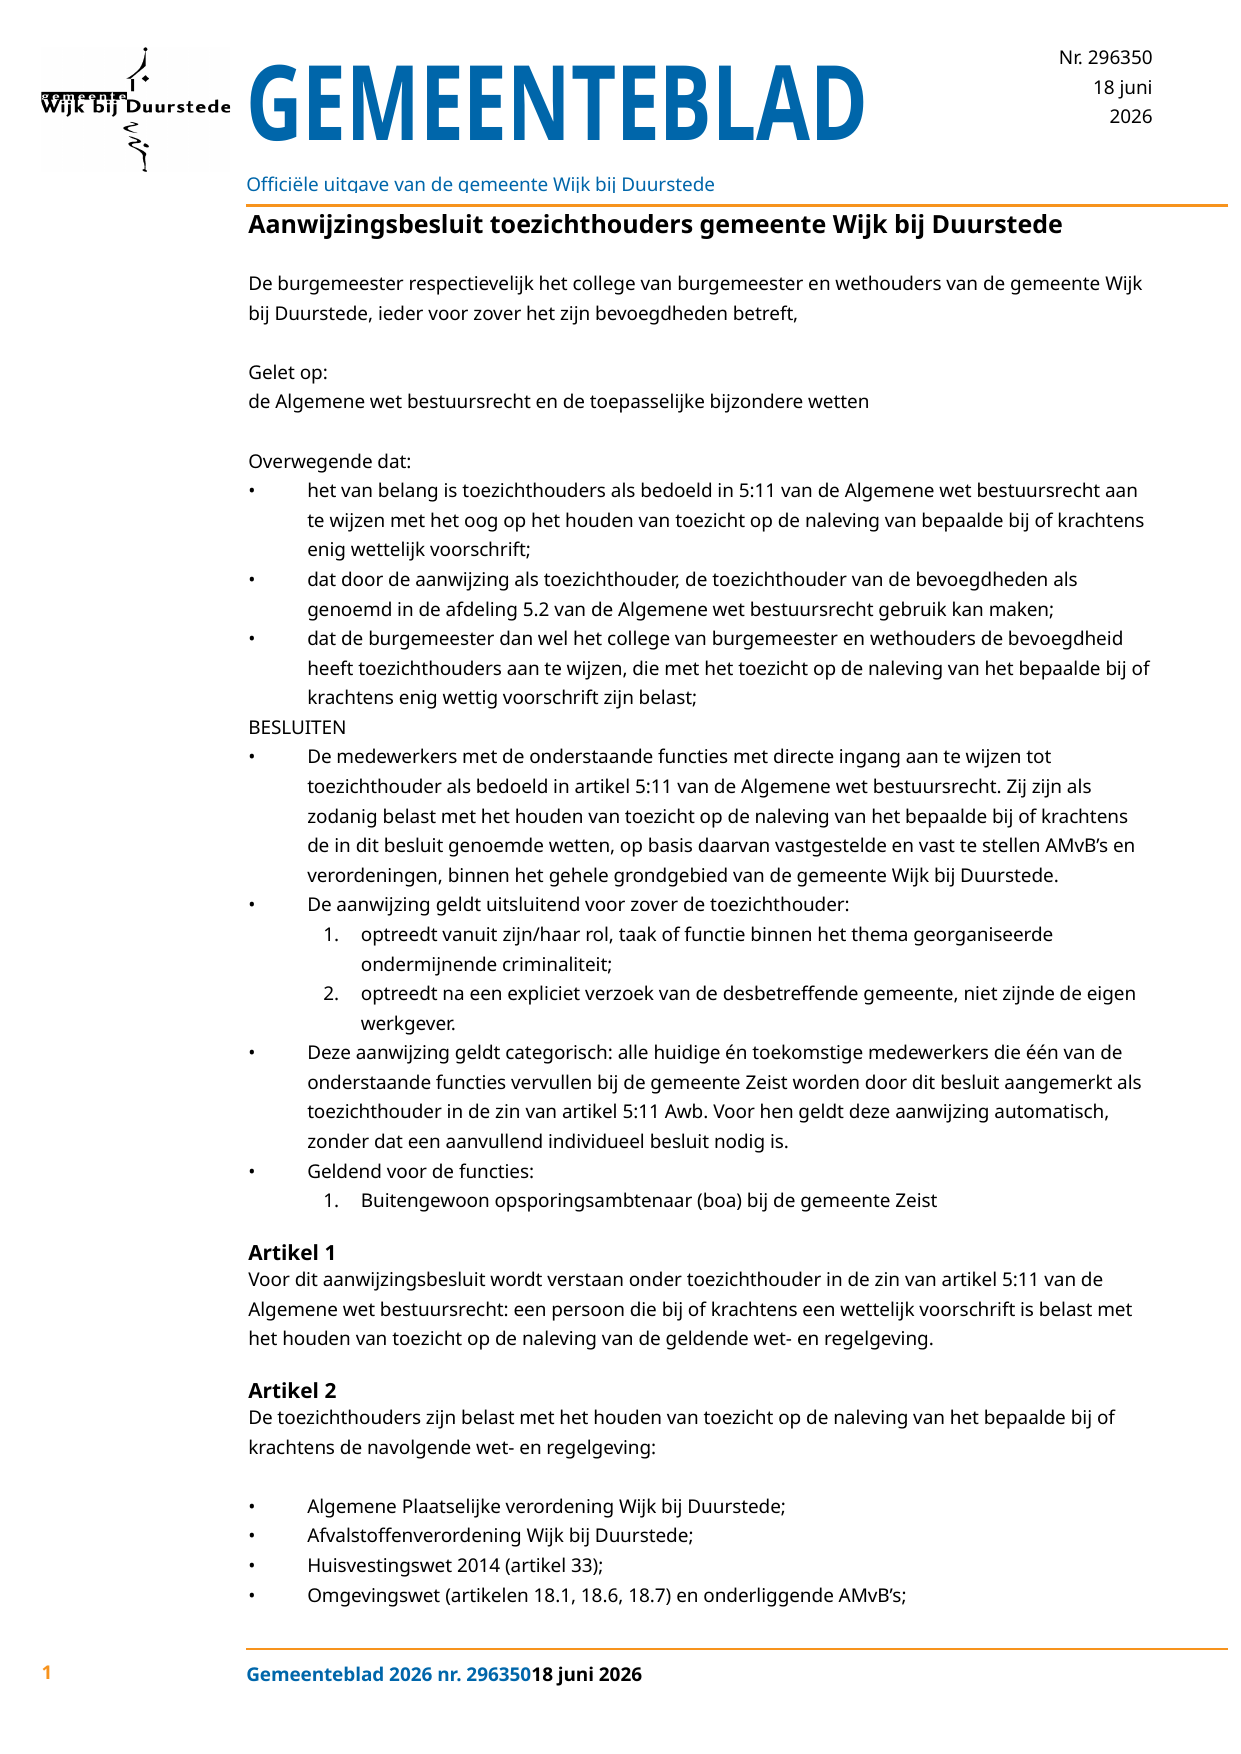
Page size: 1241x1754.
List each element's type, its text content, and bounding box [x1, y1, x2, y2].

list dat de burgemeester dan wel het college van burgemeester en wethouders de bevoegdheid heeft toezichthouders aan te wijzen, die met het toezicht op de naleving van het bepaalde bij of krachtens enig wettig voorschrift zijn belast; [248, 625, 1152, 710]
list Buitengewoon opsporingsambtenaar (boa) bij de gemeente Zeist [323, 1187, 1152, 1213]
list Algemene Plaatselijke verordening Wijk bij Duurstede; [248, 1493, 1152, 1519]
list De aanwijzing geldt uitsluitend voor zover de toezichthouder: [248, 892, 1152, 917]
list optreedt vanuit zijn/haar rol, taak of functie binnen het thema georganiseerde ondermijnende criminaliteit; [323, 921, 1152, 976]
text Gelet op: [248, 359, 1152, 385]
list Huisvestingswet 2014 (artikel 33); [248, 1552, 1152, 1578]
text BESLUITEN [248, 714, 1152, 740]
text de Algemene wet bestuursrecht en de toepasselijke bijzondere wetten [248, 389, 1152, 414]
list optreedt na een expliciet verzoek van de desbetreffende gemeente, niet zijnde de eigen werkgever. [323, 980, 1152, 1036]
text De burgemeester respectievelijk het college van burgemeester en wethouders van de gemeente Wijk bij Duurstede, ieder voor zover het zijn bevoegdheden betreft, [248, 270, 1152, 326]
text Overwegende dat: [248, 448, 1152, 473]
text Artikel 2 [248, 1376, 1152, 1404]
list Deze aanwijzing geldt categorisch: alle huidige én toekomstige medewerkers die één van de onderstaande functies vervullen bij de gemeente Zeist worden door dit besluit aangemerkt als toezichthouder in de zin van artikel 5:11 Awb. Voor hen geldt deze aanwijzing automatisch, zonder dat een aanvullend individueel besluit nodig is. [248, 1039, 1152, 1154]
list Geldend voor de functies: [248, 1158, 1152, 1183]
text Aanwijzingsbesluit toezichthouders gemeente Wijk bij Duurstede [248, 207, 1152, 241]
list Omgevingswet (artikelen 18.1, 18.6, 18.7) en onderliggende AMvB’s; [248, 1582, 1152, 1607]
list De medewerkers met de onderstaande functies met directe ingang aan te wijzen tot toezichthouder als bedoeld in artikel 5:11 van de Algemene wet bestuursrecht. Zij zijn als zodanig belast met het houden van toezicht op de naleving van het bepaalde bij of krachtens de in dit besluit genoemde wetten, op basis daarvan vastgestelde en vast te stellen AMvB’s en verordeningen, binnen het gehele grondgebied van de gemeente Wijk bij Duurstede. [248, 744, 1152, 888]
text De toezichthouders zijn belast met het houden van toezicht op de naleving van het bepaalde bij of krachtens de navolgende wet- en regelgeving: [248, 1404, 1152, 1459]
text Artikel 1 [248, 1238, 1152, 1266]
picture [41, 47, 231, 172]
list het van belang is toezichthouders als bedoeld in 5:11 van de Algemene wet bestuursrecht aan te wijzen met het oog op het houden van toezicht op de naleving van bepaalde bij of krachtens enig wettelijk voorschrift; [248, 477, 1152, 562]
list dat door de aanwijzing als toezichthouder, de toezichthouder van de bevoegdheden als genoemd in de afdeling 5.2 van de Algemene wet bestuursrecht gebruik kan maken; [248, 566, 1152, 621]
text Voor dit aanwijzingsbesluit wordt verstaan onder toezichthouder in de zin van artikel 5:11 van de Algemene wet bestuursrecht: een persoon die bij of krachtens een wettelijk voorschrift is belast met het houden van toezicht op de naleving van de geldende wet- en regelgeving. [248, 1266, 1152, 1351]
list Afvalstoffenverordening Wijk bij Duurstede; [248, 1523, 1152, 1548]
